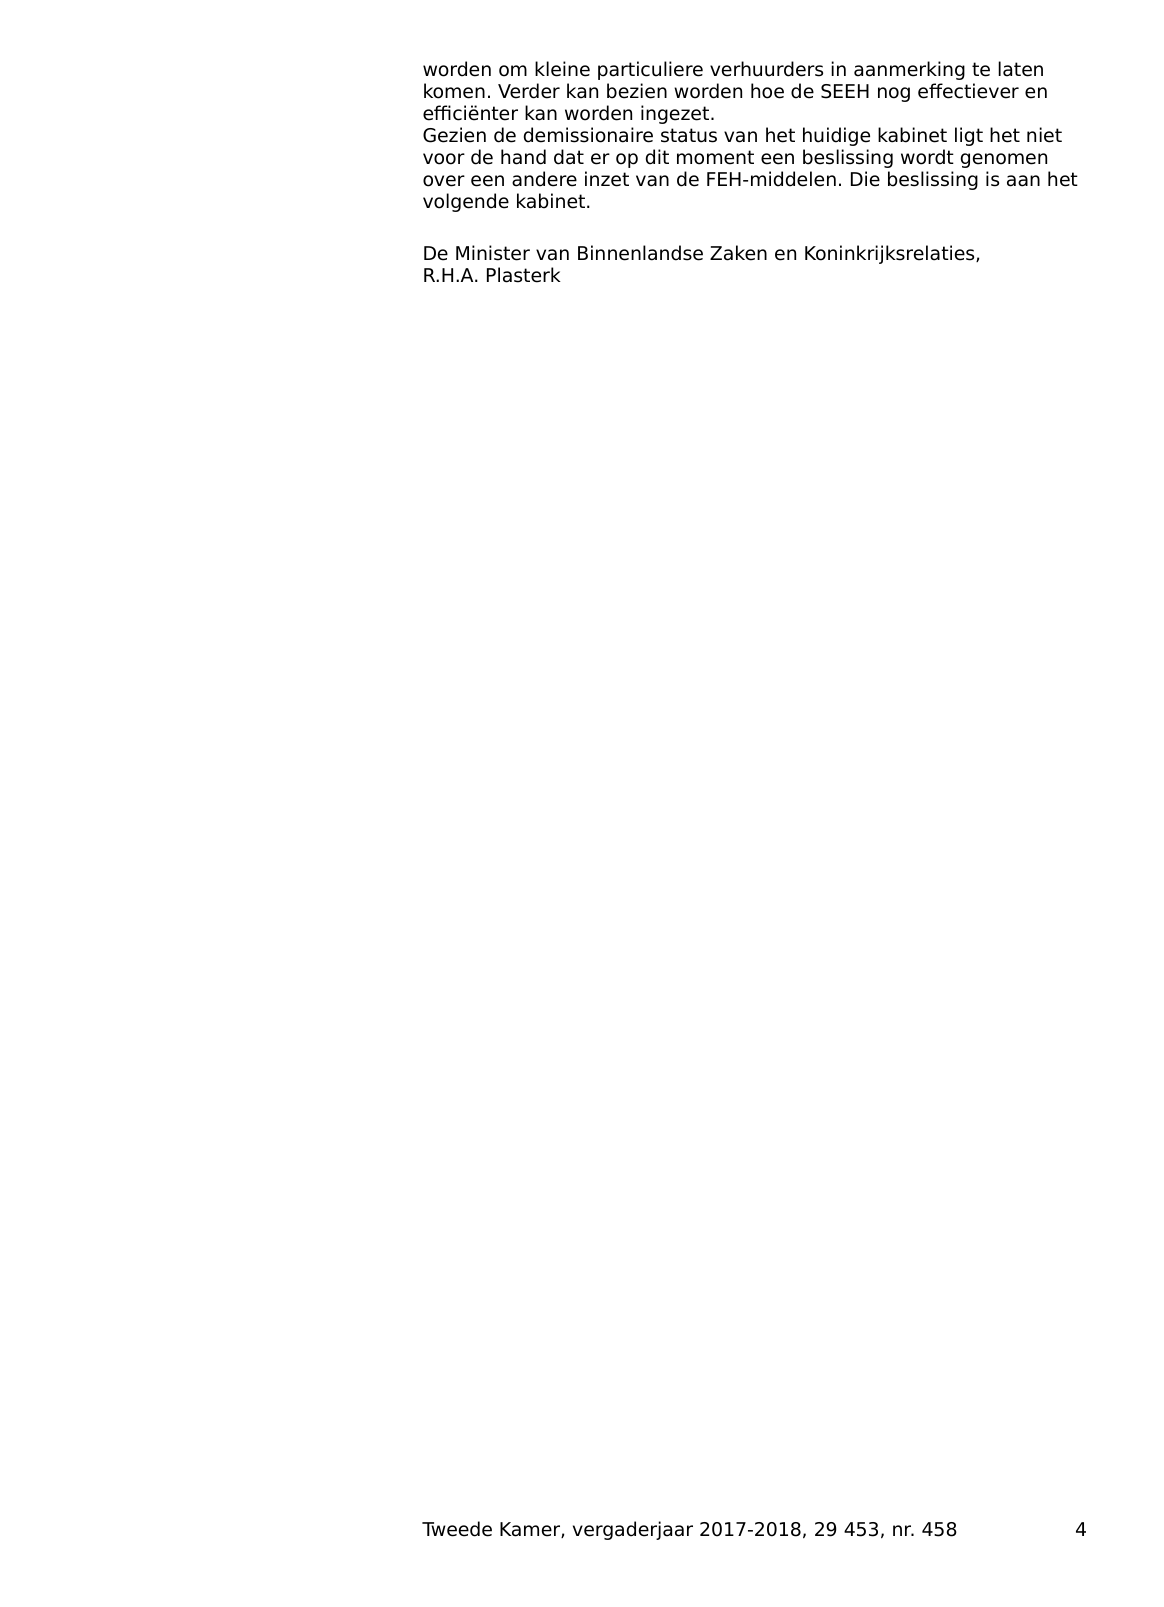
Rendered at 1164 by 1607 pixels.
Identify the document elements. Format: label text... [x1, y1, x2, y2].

text Gezien de demissionaire status van het huidige kabinet ligt het niet voor de hand dat er op dit moment een beslissing wordt genomen over een andere inzet van de FEH-middelen. Die beslissing is aan het volgende kabinet. [422, 125, 1087, 213]
text worden om kleine particuliere verhuurders in aanmerking te laten komen. Verder kan bezien worden hoe de SEEH nog effectiever en efficiënter kan worden ingezet. [422, 59, 1087, 125]
text De Minister van Binnenlandse Zaken en Koninkrijksrelaties, R.H.A. Plasterk [422, 243, 1087, 287]
